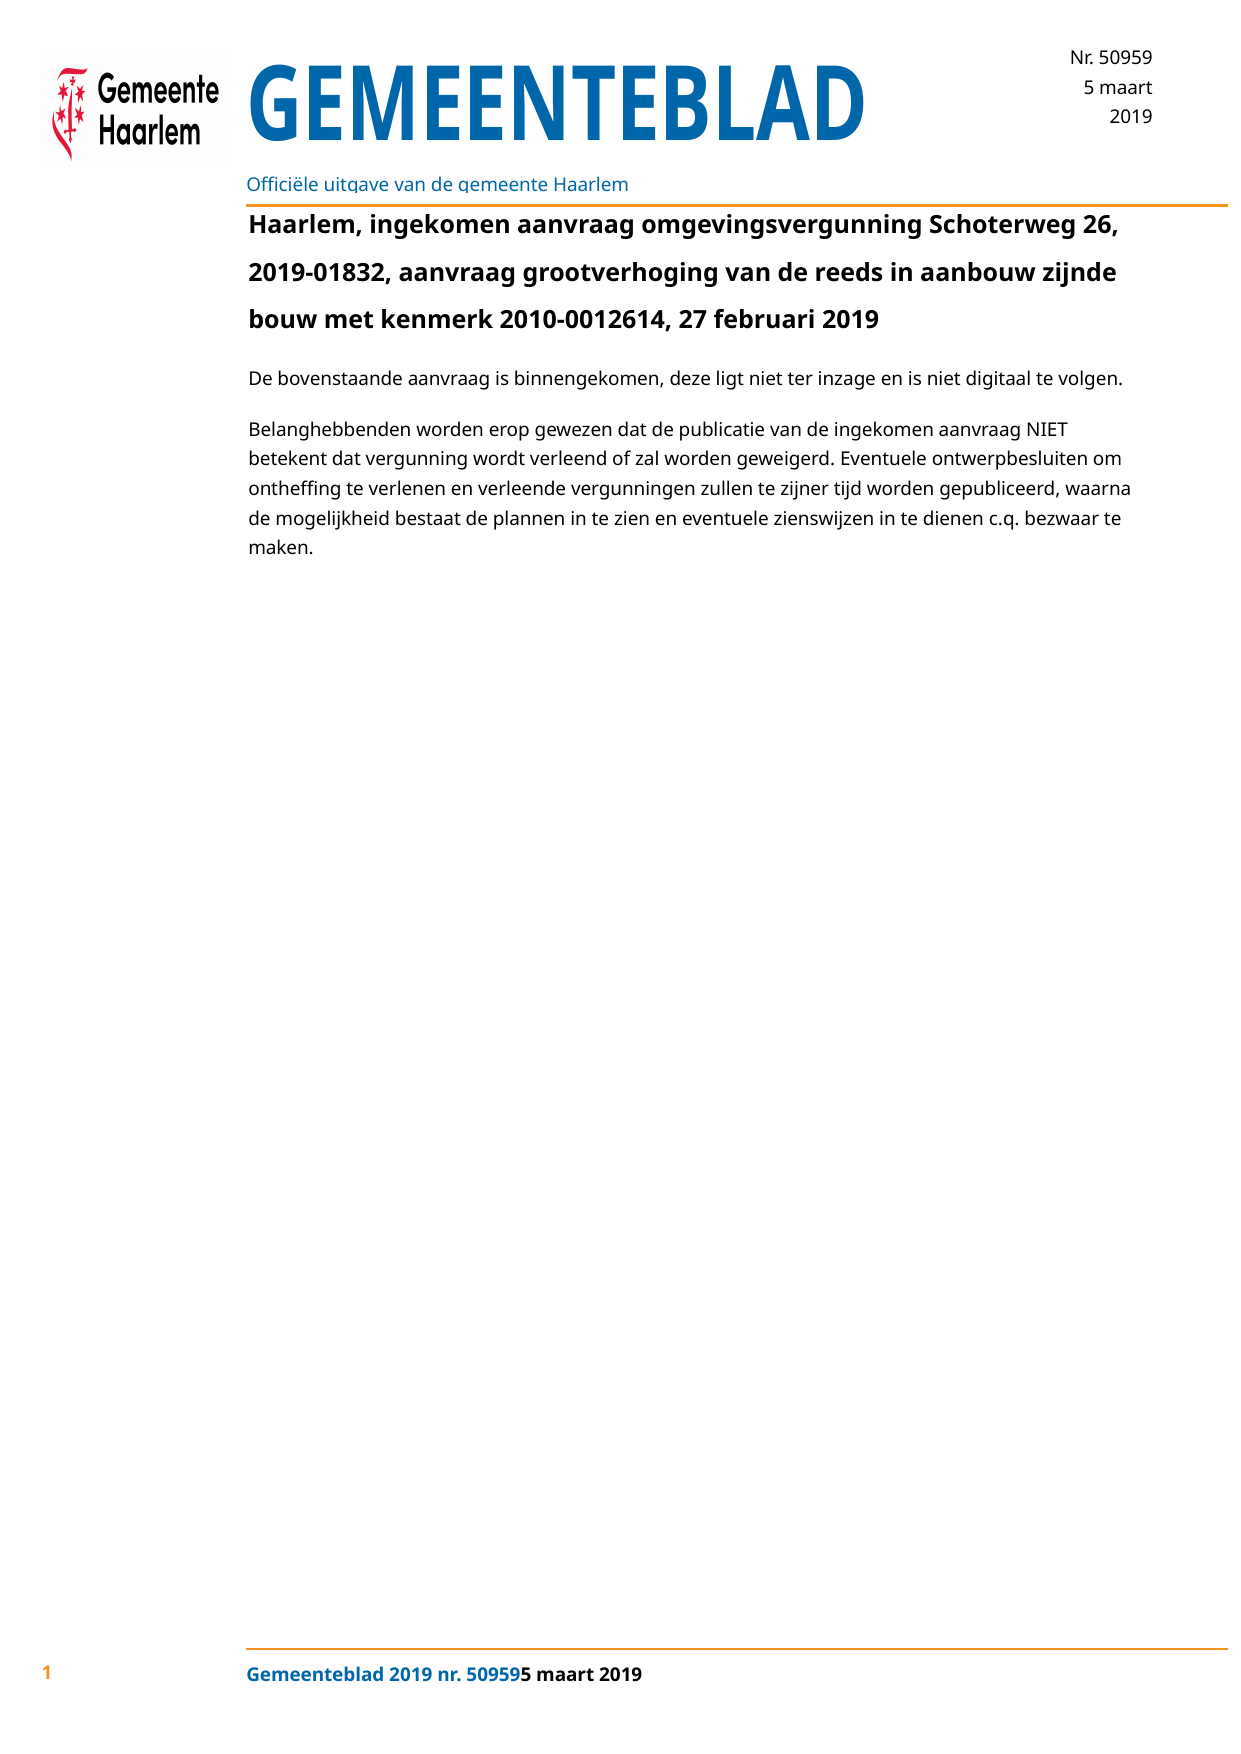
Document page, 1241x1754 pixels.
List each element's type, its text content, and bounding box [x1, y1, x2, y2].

text Belanghebbenden worden erop gewezen dat de publicatie van de ingekomen aanvraag NIET betekent dat vergunning wordt verleend of zal worden geweigerd. Eventuele ontwerpbesluiten om ontheffing te verlenen en verleende vergunningen zullen te zijner tijd worden gepubliceerd, waarna de mogelijkheid bestaat de plannen in te zien en eventuele zienswijzen in te dienen c.q. bezwaar te maken. [248, 416, 1152, 560]
picture [41, 47, 231, 172]
text De bovenstaande aanvraag is binnengekomen, deze ligt niet ter inzage en is niet digitaal te volgen. [248, 366, 1152, 391]
text Haarlem, ingekomen aanvraag omgevingsvergunning Schoterweg 26, 2019-01832, aanvraag grootverhoging van de reeds in aanbouw zijnde bouw met kenmerk 2010-0012614, 27 februari 2019 [248, 207, 1152, 336]
